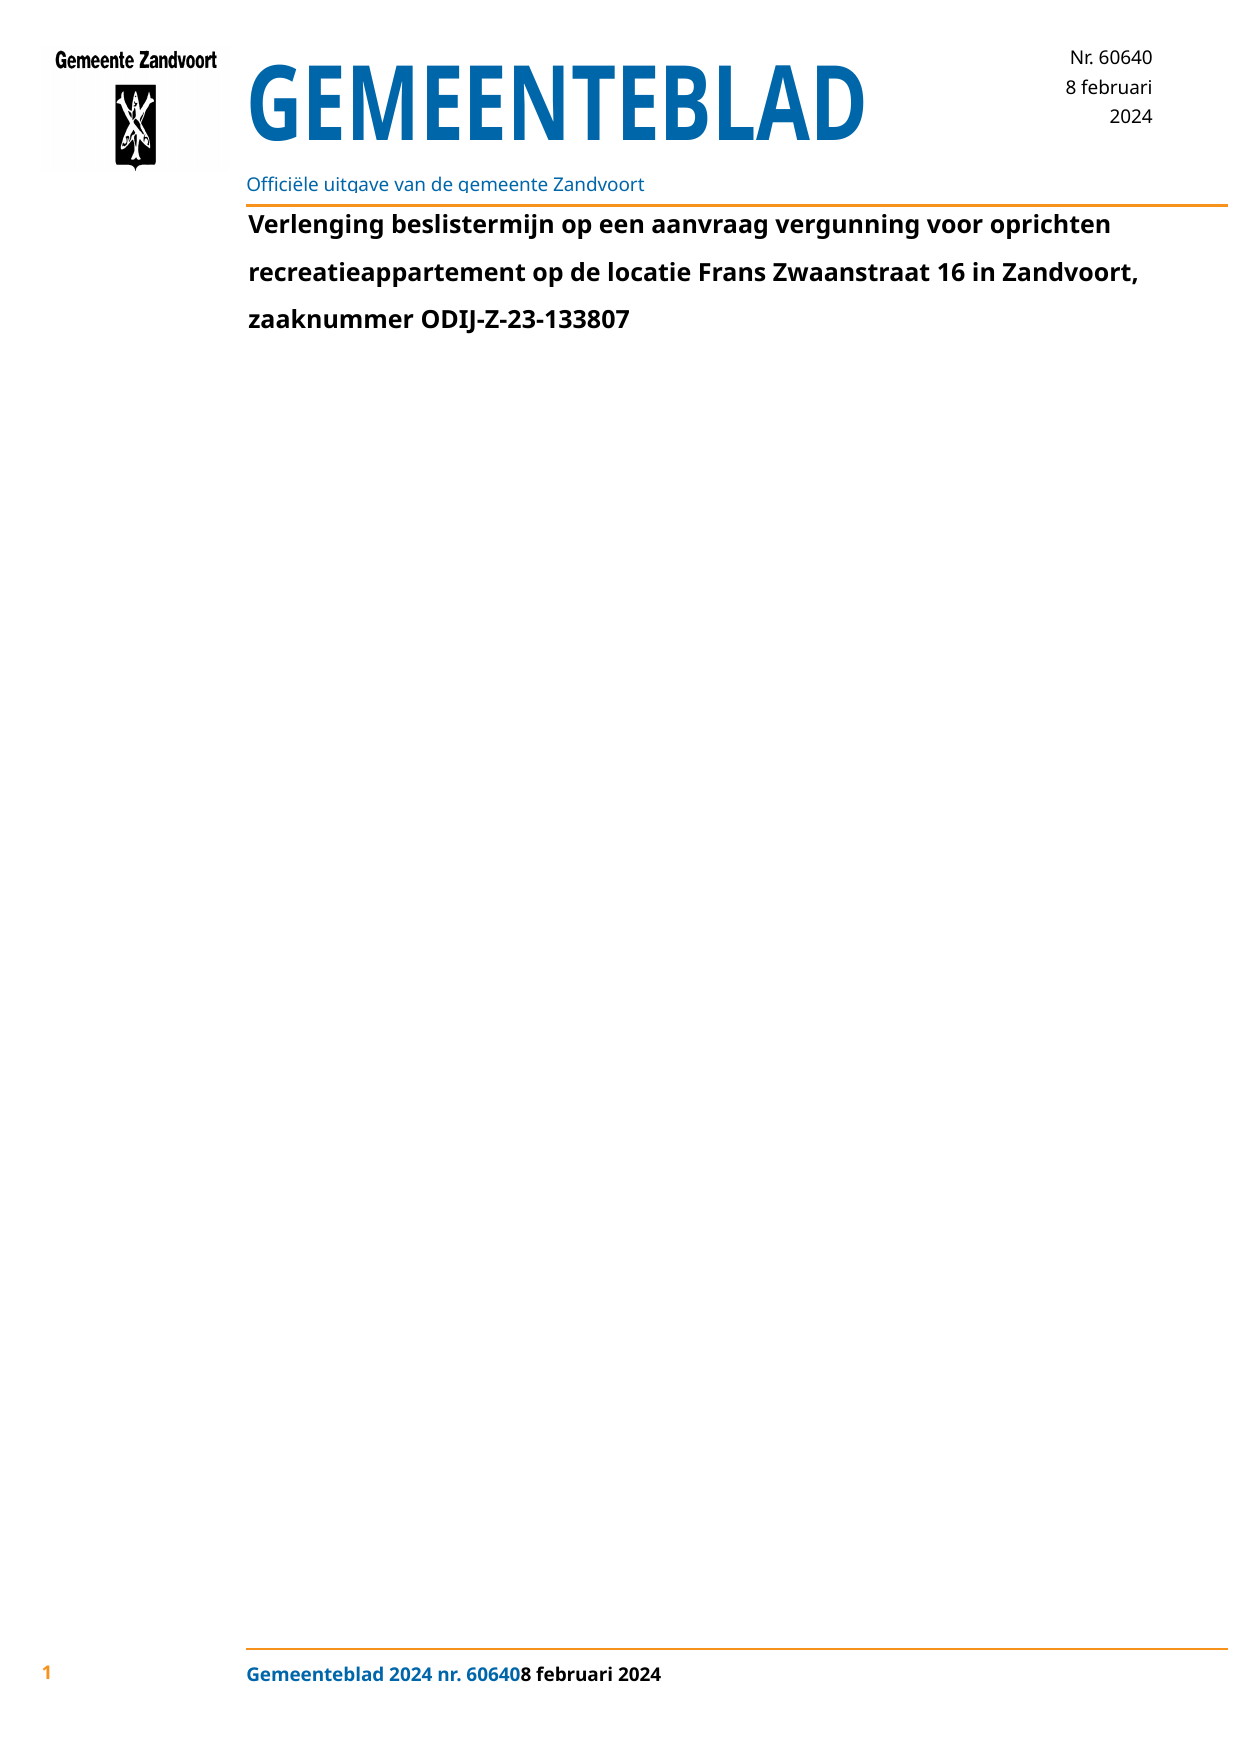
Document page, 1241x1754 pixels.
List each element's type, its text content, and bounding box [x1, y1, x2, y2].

picture [41, 47, 231, 172]
text Verlenging beslistermijn op een aanvraag vergunning voor oprichten recreatieappartement op de locatie Frans Zwaanstraat 16 in Zandvoort, zaaknummer ODIJ-Z-23-133807 [248, 207, 1152, 336]
